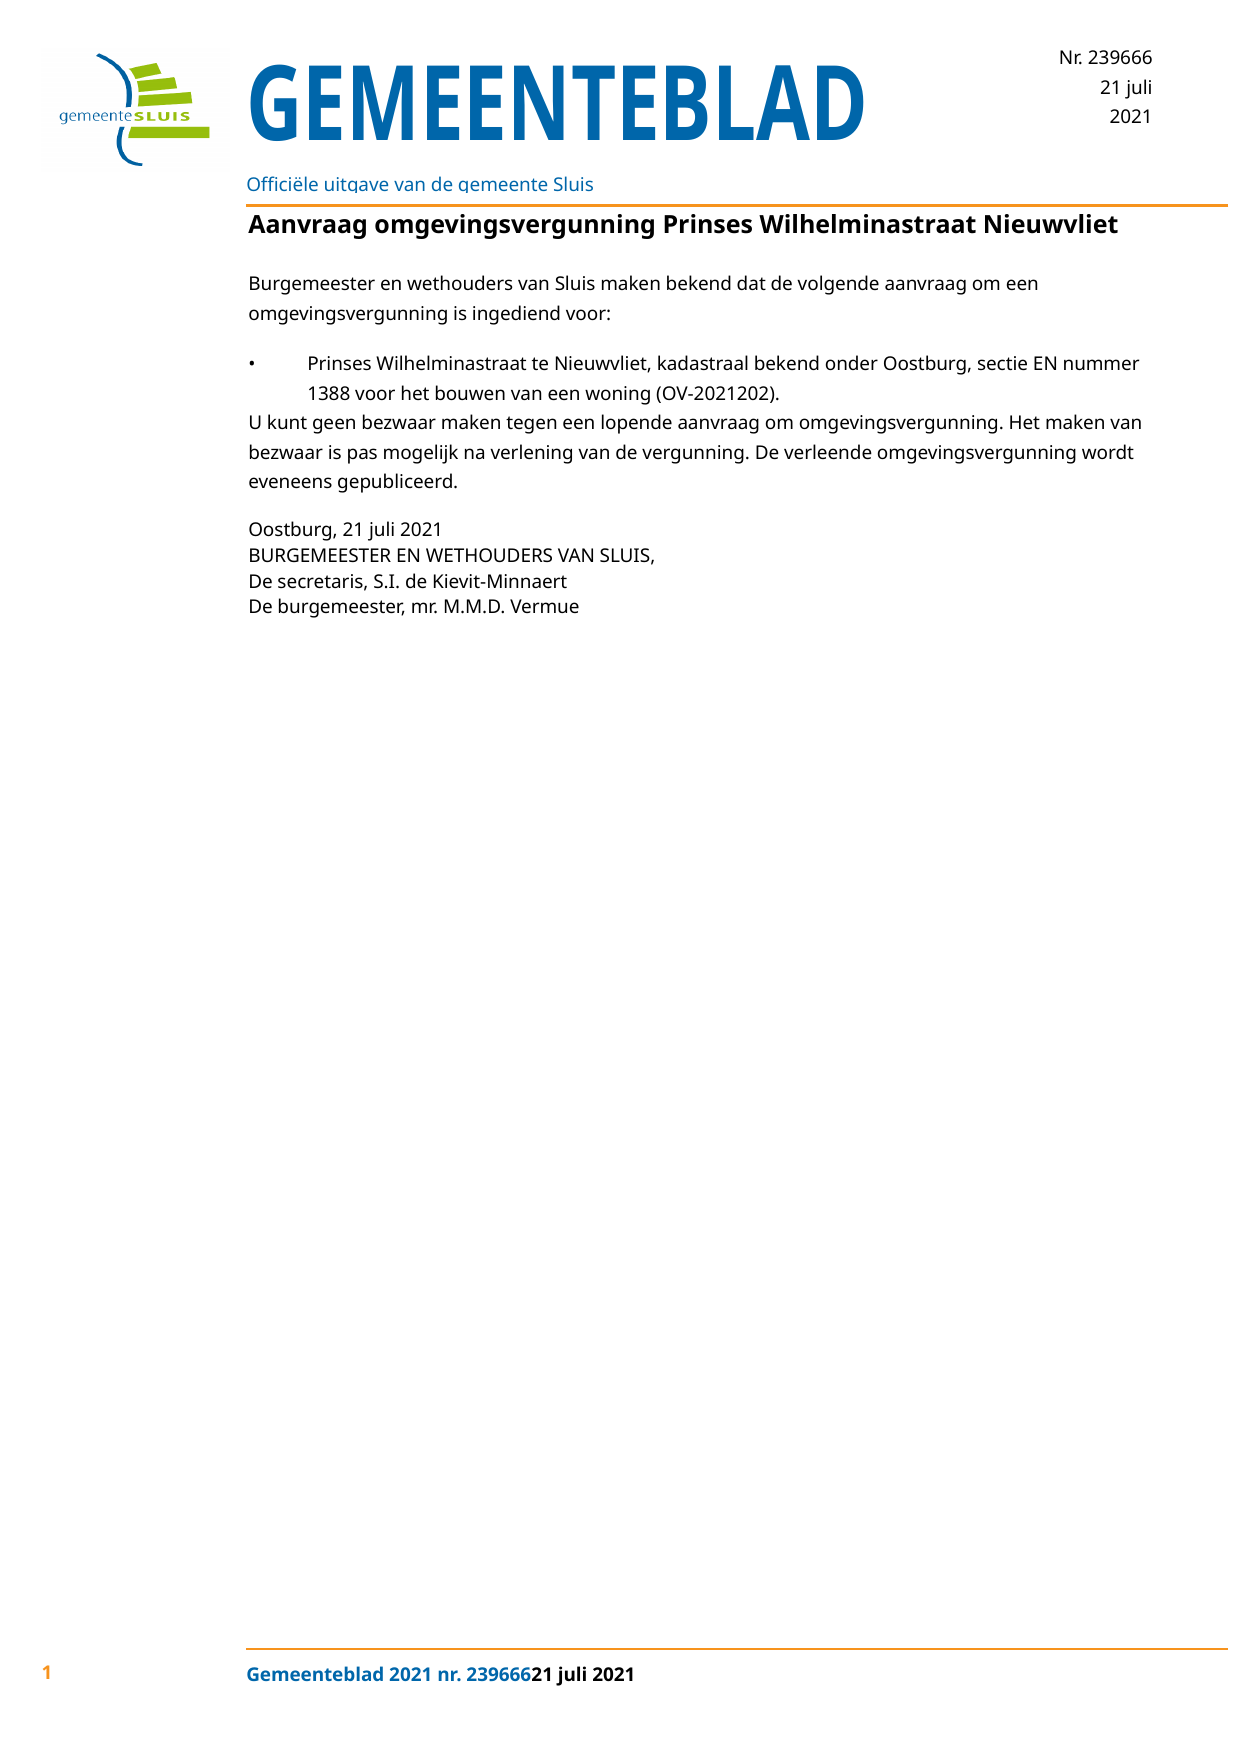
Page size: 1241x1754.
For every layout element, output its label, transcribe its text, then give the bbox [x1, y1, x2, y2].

text Aanvraag omgevingsvergunning Prinses Wilhelminastraat Nieuwvliet [248, 207, 1152, 241]
text De burgemeester, mr. M.M.D. Vermue [248, 594, 1152, 619]
list Prinses Wilhelminastraat te Nieuwvliet, kadastraal bekend onder Oostburg, sectie EN nummer 1388 voor het bouwen van een woning (OV-2021202). [248, 350, 1152, 406]
text U kunt geen bezwaar maken tegen een lopende aanvraag om omgevingsvergunning. Het maken van bezwaar is pas mogelijk na verlening van de vergunning. De verleende omgevingsvergunning wordt eveneens gepubliceerd. [248, 409, 1152, 494]
text Oostburg, 21 juli 2021 [248, 516, 1152, 542]
text Burgemeester en wethouders van Sluis maken bekend dat de volgende aanvraag om een omgevingsvergunning is ingediend voor: [248, 270, 1152, 326]
picture [41, 47, 231, 172]
text BURGEMEESTER EN WETHOUDERS VAN SLUIS, [248, 542, 1152, 568]
text De secretaris, S.I. de Kievit-Minnaert [248, 568, 1152, 594]
